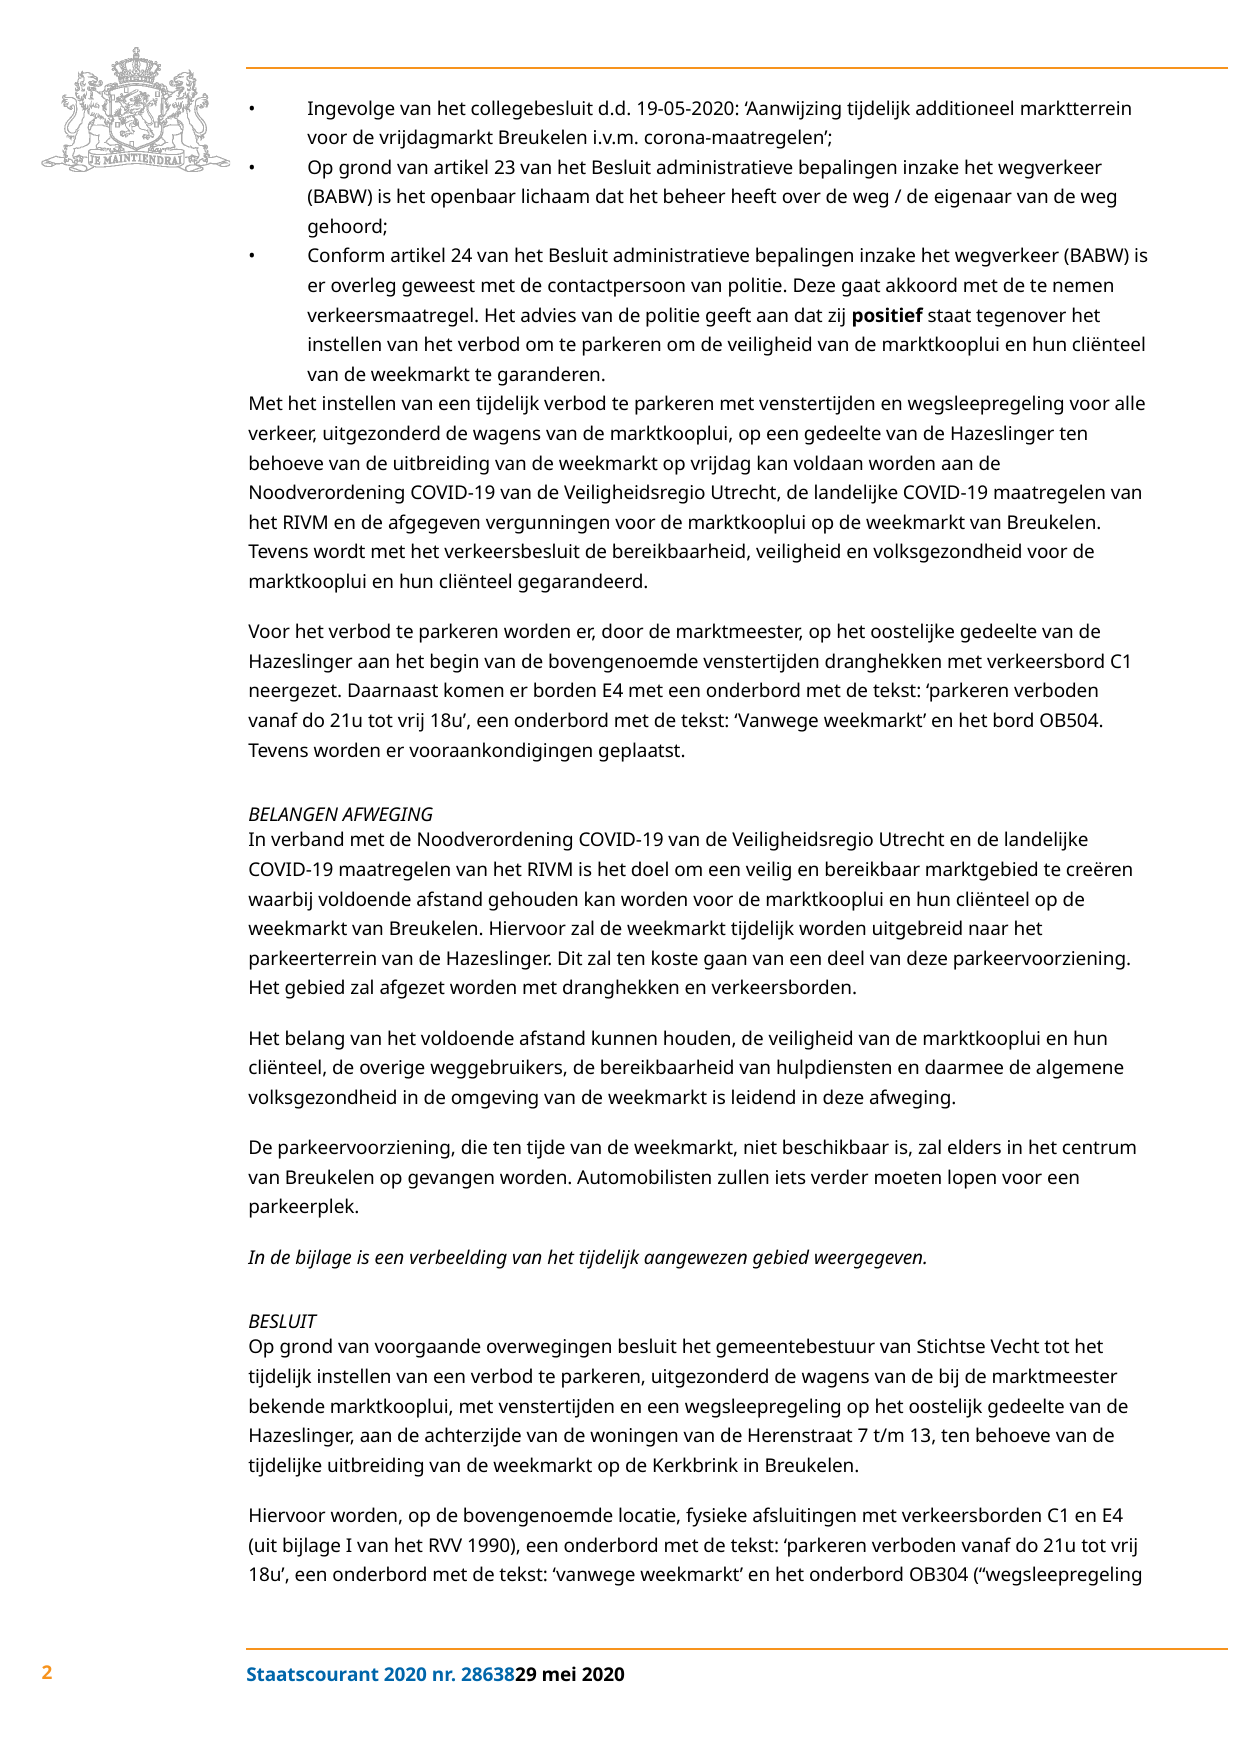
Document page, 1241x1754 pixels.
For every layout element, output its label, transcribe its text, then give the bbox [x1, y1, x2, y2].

text De parkeervoorziening, die ten tijde van de weekmarkt, niet beschikbaar is, zal elders in het centrum van Breukelen op gevangen worden. Automobilisten zullen iets verder moeten lopen voor een parkeerplek. [248, 1134, 1152, 1219]
text In de bijlage is een verbeelding van het tijdelijk aangewezen gebied weergegeven. [248, 1244, 1152, 1270]
list Ingevolge van het collegebesluit d.d. 19-05-2020: ‘Aanwijzing tijdelijk additioneel marktterrein voor de vrijdagmarkt Breukelen i.v.m. corona-maatregelen’; [248, 95, 1152, 150]
text Op grond van voorgaande overwegingen besluit het gemeentebestuur van Stichtse Vecht tot het tijdelijk instellen van een verbod te parkeren, uitgezonderd de wagens van de bij de marktmeester bekende marktkooplui, met venstertijden en een wegsleepregeling op het oostelijk gedeelte van de Hazeslinger, aan de achterzijde van de woningen van de Herenstraat 7 t/m 13, ten behoeve van de tijdelijke uitbreiding van de weekmarkt op de Kerkbrink in Breukelen. [248, 1334, 1152, 1478]
text Hiervoor worden, op de bovengenoemde locatie, fysieke afsluitingen met verkeersborden C1 en E4 (uit bijlage I van het RVV 1990), een onderbord met de tekst: ‘parkeren verboden vanaf do 21u tot vrij 18u’, een onderbord met de tekst: ‘vanwege weekmarkt’ en het onderbord OB304 (“wegsleepregeling [248, 1502, 1152, 1587]
text BELANGEN AFWEGING [248, 801, 1152, 827]
text In verband met de Noodverordening COVID-19 van de Veiligheidsregio Utrecht en de landelijke COVID-19 maatregelen van het RIVM is het doel om een veilig en bereikbaar marktgebied te creëren waarbij voldoende afstand gehouden kan worden voor de marktkooplui en hun cliënteel op de weekmarkt van Breukelen. Hiervoor zal de weekmarkt tijdelijk worden uitgebreid naar het parkeerterrein van de Hazeslinger. Dit zal ten koste gaan van een deel van deze parkeervoorziening. Het gebied zal afgezet worden met dranghekken en verkeersborden. [248, 827, 1152, 1000]
picture [41, 47, 231, 172]
list Conform artikel 24 van het Besluit administratieve bepalingen inzake het wegverkeer (BABW) is er overleg geweest met de contactpersoon van politie. Deze gaat akkoord met de te nemen verkeersmaatregel. Het advies van de politie geeft aan dat zij positief staat tegenover het instellen van het verbod om te parkeren om de veiligheid van de marktkooplui en hun cliënteel van de weekmarkt te garanderen. [248, 243, 1152, 387]
text BESLUIT [248, 1308, 1152, 1334]
list Op grond van artikel 23 van het Besluit administratieve bepalingen inzake het wegverkeer (BABW) is het openbaar lichaam dat het beheer heeft over de weg / de eigenaar van de weg gehoord; [248, 154, 1152, 239]
text Het belang van het voldoende afstand kunnen houden, de veiligheid van de marktkooplui en hun cliënteel, de overige weggebruikers, de bereikbaarheid van hulpdiensten en daarmee de algemene volksgezondheid in de omgeving van de weekmarkt is leidend in deze afweging. [248, 1025, 1152, 1110]
text Met het instellen van een tijdelijk verbod te parkeren met venstertijden en wegsleepregeling voor alle verkeer, uitgezonderd de wagens van de marktkooplui, op een gedeelte van de Hazeslinger ten behoeve van de uitbreiding van de weekmarkt op vrijdag kan voldaan worden aan de Noodverordening COVID-19 van de Veiligheidsregio Utrecht, de landelijke COVID-19 maatregelen van het RIVM en de afgegeven vergunningen voor de marktkooplui op de weekmarkt van Breukelen. Tevens wordt met het verkeersbesluit de bereikbaarheid, veiligheid en volksgezondheid voor de marktkooplui en hun cliënteel gegarandeerd. [248, 391, 1152, 594]
text Voor het verbod te parkeren worden er, door de marktmeester, op het oostelijke gedeelte van de Hazeslinger aan het begin van de bovengenoemde venstertijden dranghekken met verkeersbord C1 neergezet. Daarnaast komen er borden E4 met een onderbord met de tekst: ‘parkeren verboden vanaf do 21u tot vrij 18u’, een onderbord met de tekst: ‘Vanwege weekmarkt’ en het bord OB504. Tevens worden er vooraankondigingen geplaatst. [248, 618, 1152, 763]
